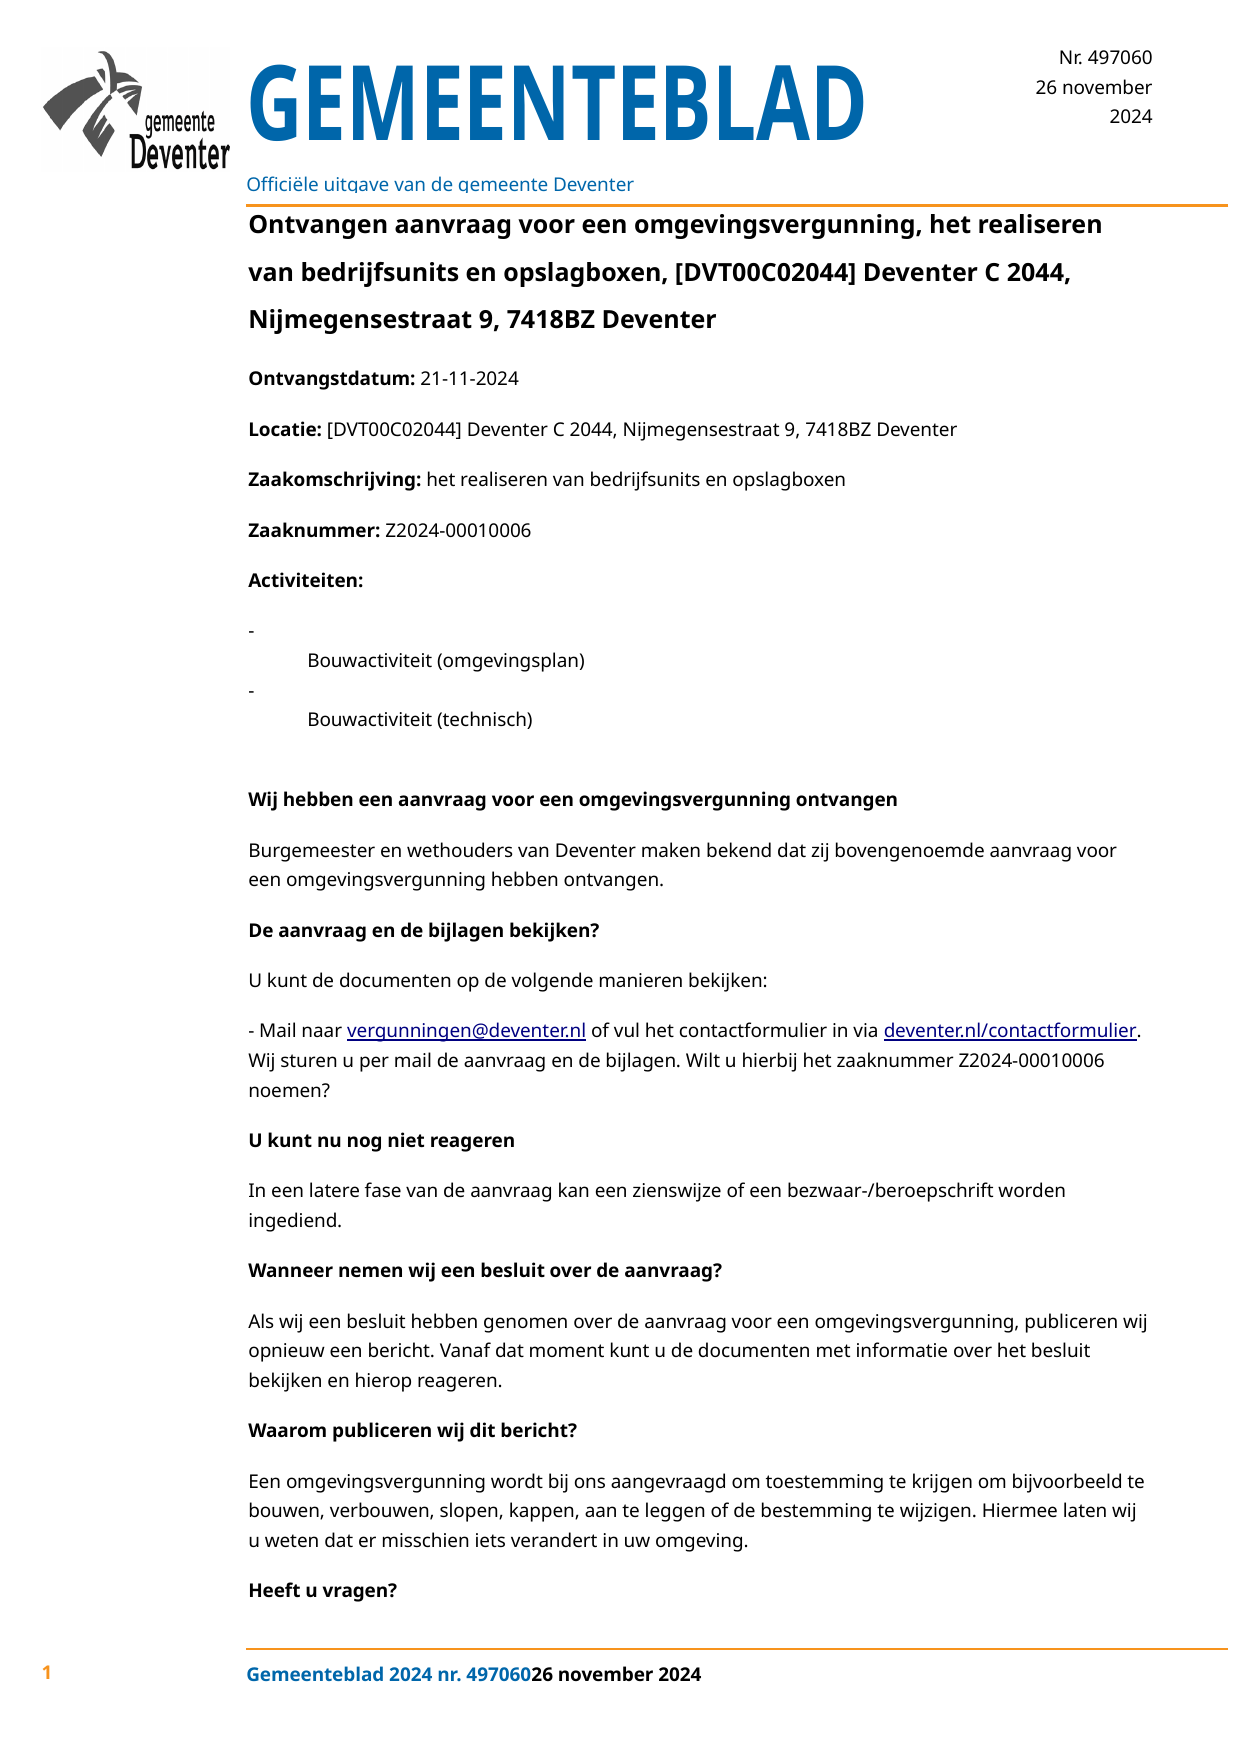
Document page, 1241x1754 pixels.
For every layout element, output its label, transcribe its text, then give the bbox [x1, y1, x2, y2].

text Als wij een besluit hebben genomen over de aanvraag voor een omgevingsvergunning, publiceren wij opnieuw een bericht. Vanaf dat moment kunt u de documenten met informatie over het besluit bekijken en hierop reageren. [248, 1308, 1152, 1393]
text Zaaknummer: Z2024-00010006 [248, 517, 1152, 542]
text - Mail naar vergunningen@deventer.nl of vul het contactformulier in via deventer.nl/contactformulier. Wij sturen u per mail de aanvraag en de bijlagen. Wilt u hierbij het zaaknummer Z2024-00010006 noemen? [248, 1018, 1152, 1102]
text Waarom publiceren wij dit bericht? [248, 1418, 1152, 1443]
text Activiteiten: [248, 567, 1152, 593]
text Ontvangstdatum: 21-11-2024 [248, 366, 1152, 391]
text Burgemeester en wethouders van Deventer maken bekend dat zij bovengenoemde aanvraag voor een omgevingsvergunning hebben ontvangen. [248, 837, 1152, 892]
text U kunt nu nog niet reageren [248, 1127, 1152, 1153]
text Een omgevingsvergunning wordt bij ons aangevraagd om toestemming te krijgen om bijvoorbeeld te bouwen, verbouwen, slopen, kappen, aan te leggen of de bestemming te wijzigen. Hiermee laten wij u weten dat er misschien iets verandert in uw omgeving. [248, 1468, 1152, 1553]
text Locatie: [DVT00C02044] Deventer C 2044, Nijmegensestraat 9, 7418BZ Deventer [248, 416, 1152, 442]
text U kunt de documenten op de volgende manieren bekijken: [248, 967, 1152, 993]
text Heeft u vragen? [248, 1578, 1152, 1603]
picture [41, 47, 231, 172]
text Wij hebben een aanvraag voor een omgevingsvergunning ontvangen [248, 786, 1152, 812]
text Zaakomschrijving: het realiseren van bedrijfsunits en opslagboxen [248, 466, 1152, 492]
text De aanvraag en de bijlagen bekijken? [248, 917, 1152, 942]
list Bouwactiviteit (omgevingsplan) [248, 647, 1152, 673]
text In een latere fase van de aanvraag kan een zienswijze of een bezwaar-/beroepschrift worden ingediend. [248, 1178, 1152, 1233]
list Bouwactiviteit (technisch) [248, 706, 1152, 732]
text Ontvangen aanvraag voor een omgevingsvergunning, het realiseren van bedrijfsunits en opslagboxen, [DVT00C02044] Deventer C 2044, Nijmegensestraat 9, 7418BZ Deventer [248, 207, 1152, 336]
text Wanneer nemen wij een besluit over de aanvraag? [248, 1258, 1152, 1283]
